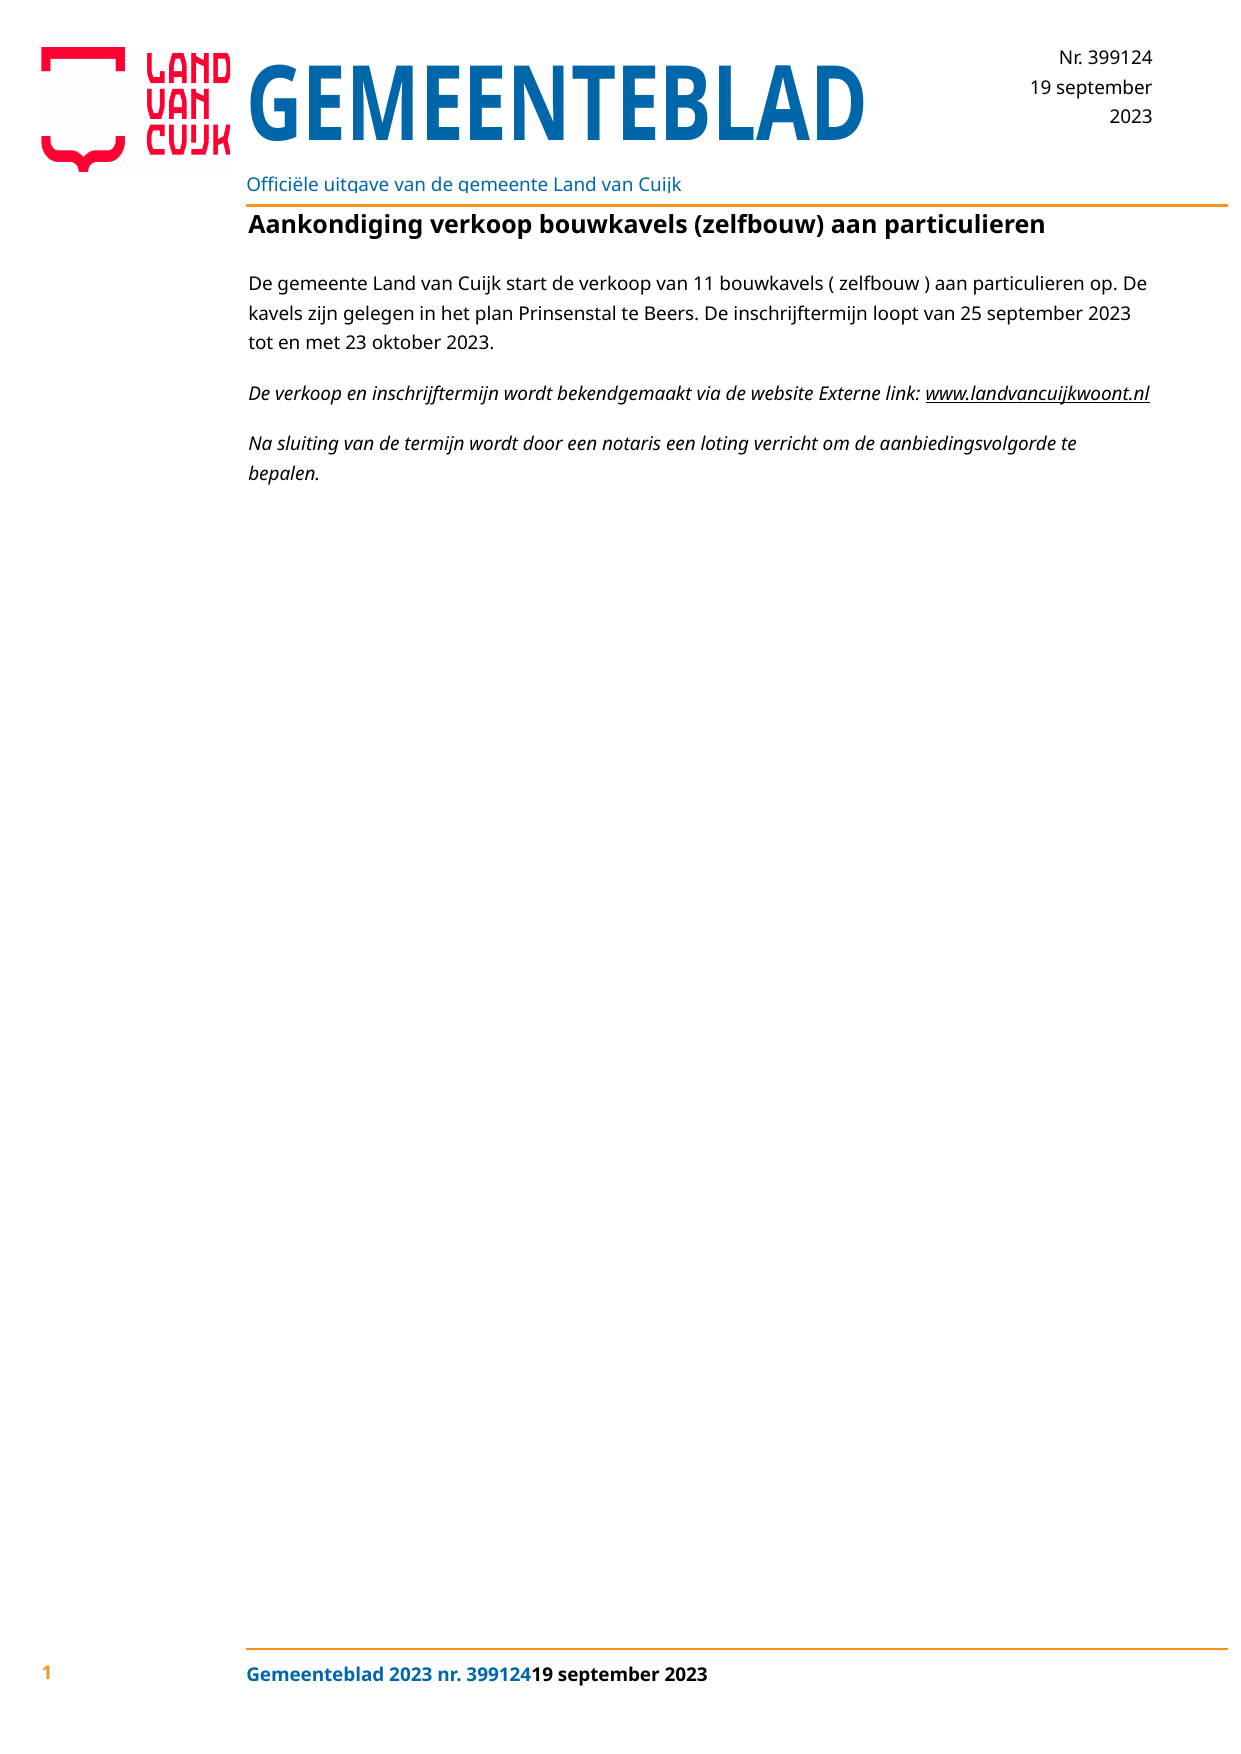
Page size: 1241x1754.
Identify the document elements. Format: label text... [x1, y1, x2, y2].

text Na sluiting van de termijn wordt door een notaris een loting verricht om de aanbiedingsvolgorde te bepalen. [248, 430, 1152, 486]
text Aankondiging verkoop bouwkavels (zelfbouw) aan particulieren [248, 207, 1152, 241]
picture [41, 47, 231, 172]
text De gemeente Land van Cuijk start de verkoop van 11 bouwkavels ( zelfbouw ) aan particulieren op. De kavels zijn gelegen in het plan Prinsenstal te Beers. De inschrijftermijn loopt van 25 september 2023 tot en met 23 oktober 2023. [248, 270, 1152, 355]
text De verkoop en inschrijftermijn wordt bekendgemaakt via de website Externe link: www.landvancuijkwoont.nl [248, 380, 1152, 406]
